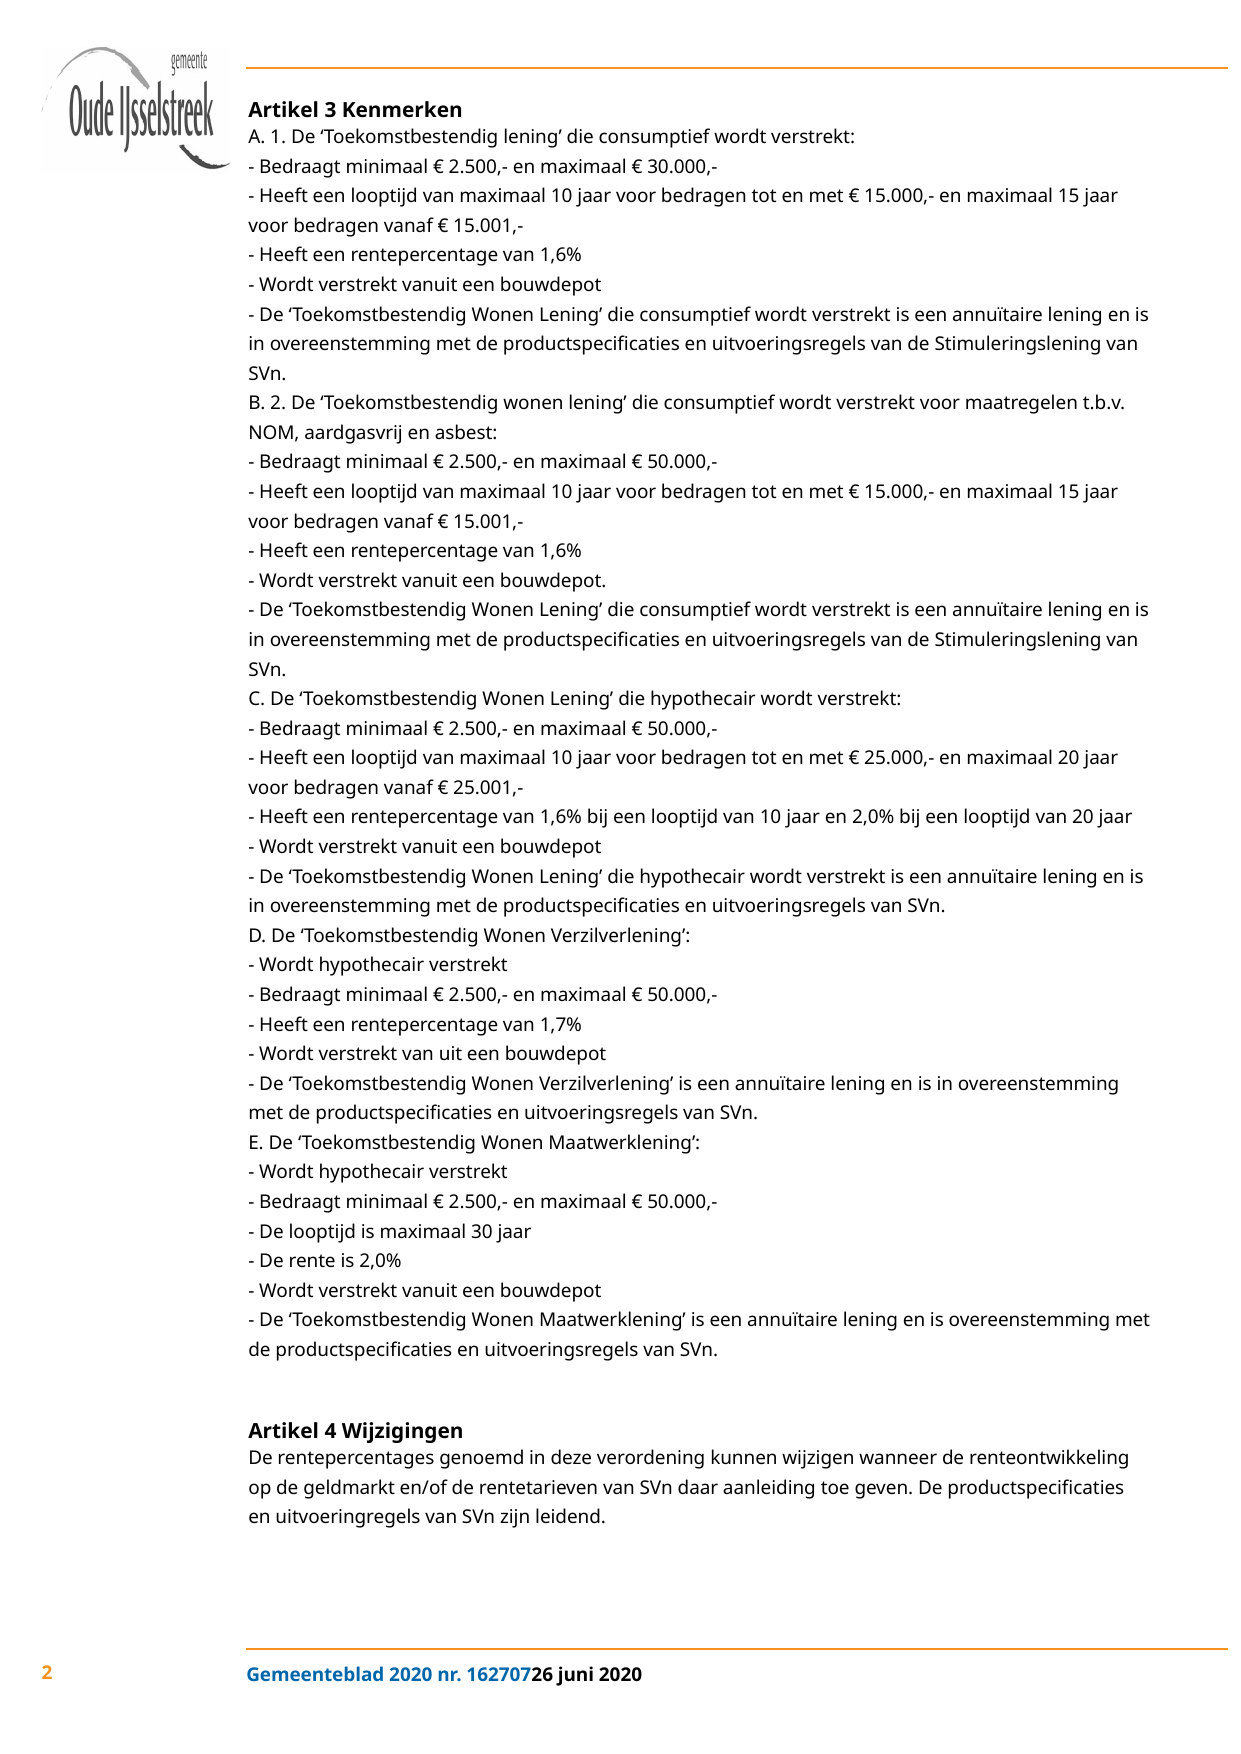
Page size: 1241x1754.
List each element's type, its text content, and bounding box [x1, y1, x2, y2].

text - Wordt verstrekt van uit een bouwdepot [248, 1040, 1152, 1066]
text - De ‘Toekomstbestendig Wonen Verzilverlening’ is een annuïtaire lening en is in overeenstemming met de productspecificaties en uitvoeringsregels van SVn. [248, 1070, 1152, 1125]
text D. De ‘Toekomstbestendig Wonen Verzilverlening’: [248, 922, 1152, 948]
text - De ‘Toekomstbestendig Wonen Lening’ die consumptief wordt verstrekt is een annuïtaire lening en is in overeenstemming met de productspecificaties en uitvoeringsregels van de Stimuleringslening van SVn. [248, 597, 1152, 681]
text - Wordt verstrekt vanuit een bouwdepot [248, 1277, 1152, 1303]
text E. De ‘Toekomstbestendig Wonen Maatwerklening’: [248, 1129, 1152, 1155]
text - Wordt hypothecair verstrekt [248, 952, 1152, 977]
text - Bedraagt minimaal € 2.500,- en maximaal € 50.000,- [248, 449, 1152, 474]
text - Heeft een rentepercentage van 1,6% [248, 537, 1152, 563]
text B. 2. De ‘Toekomstbestendig wonen lening’ die consumptief wordt verstrekt voor maatregelen t.b.v. NOM, aardgasvrij en asbest: [248, 389, 1152, 445]
text - De looptijd is maximaal 30 jaar [248, 1218, 1152, 1243]
text Artikel 4 Wijzigingen [248, 1416, 1152, 1444]
text - Wordt verstrekt vanuit een bouwdepot [248, 271, 1152, 297]
text - Bedraagt minimaal € 2.500,- en maximaal € 50.000,- [248, 715, 1152, 741]
text - De rente is 2,0% [248, 1247, 1152, 1273]
text - De ‘Toekomstbestendig Wonen Maatwerklening’ is een annuïtaire lening en is overeenstemming met de productspecificaties en uitvoeringsregels van SVn. [248, 1307, 1152, 1362]
text - Heeft een looptijd van maximaal 10 jaar voor bedragen tot en met € 15.000,- en maximaal 15 jaar voor bedragen vanaf € 15.001,- [248, 478, 1152, 533]
text - Heeft een rentepercentage van 1,7% [248, 1011, 1152, 1036]
text - Bedraagt minimaal € 2.500,- en maximaal € 30.000,- [248, 153, 1152, 178]
text - Heeft een rentepercentage van 1,6% bij een looptijd van 10 jaar en 2,0% bij een looptijd van 20 jaar [248, 804, 1152, 829]
text - Heeft een looptijd van maximaal 10 jaar voor bedragen tot en met € 25.000,- en maximaal 20 jaar voor bedragen vanaf € 25.001,- [248, 744, 1152, 800]
text - Wordt hypothecair verstrekt [248, 1159, 1152, 1184]
text - Wordt verstrekt vanuit een bouwdepot [248, 833, 1152, 859]
picture [41, 47, 231, 172]
text De rentepercentages genoemd in deze verordening kunnen wijzigen wanneer de renteontwikkeling op de geldmarkt en/of de rentetarieven van SVn daar aanleiding toe geven. De productspecificaties en uitvoeringregels van SVn zijn leidend. [248, 1444, 1152, 1529]
text - Heeft een looptijd van maximaal 10 jaar voor bedragen tot en met € 15.000,- en maximaal 15 jaar voor bedragen vanaf € 15.001,- [248, 182, 1152, 238]
text - De ‘Toekomstbestendig Wonen Lening’ die consumptief wordt verstrekt is een annuïtaire lening en is in overeenstemming met de productspecificaties en uitvoeringsregels van de Stimuleringslening van SVn. [248, 301, 1152, 386]
text - Wordt verstrekt vanuit een bouwdepot. [248, 567, 1152, 593]
text - Heeft een rentepercentage van 1,6% [248, 242, 1152, 267]
text - Bedraagt minimaal € 2.500,- en maximaal € 50.000,- [248, 1188, 1152, 1214]
text - De ‘Toekomstbestendig Wonen Lening’ die hypothecair wordt verstrekt is een annuïtaire lening en is in overeenstemming met de productspecificaties en uitvoeringsregels van SVn. [248, 863, 1152, 918]
text - Bedraagt minimaal € 2.500,- en maximaal € 50.000,- [248, 981, 1152, 1007]
text C. De ‘Toekomstbestendig Wonen Lening’ die hypothecair wordt verstrekt: [248, 685, 1152, 711]
text Artikel 3 Kenmerken [248, 95, 1152, 123]
text A. 1. De ‘Toekomstbestendig lening’ die consumptief wordt verstrekt: [248, 123, 1152, 149]
